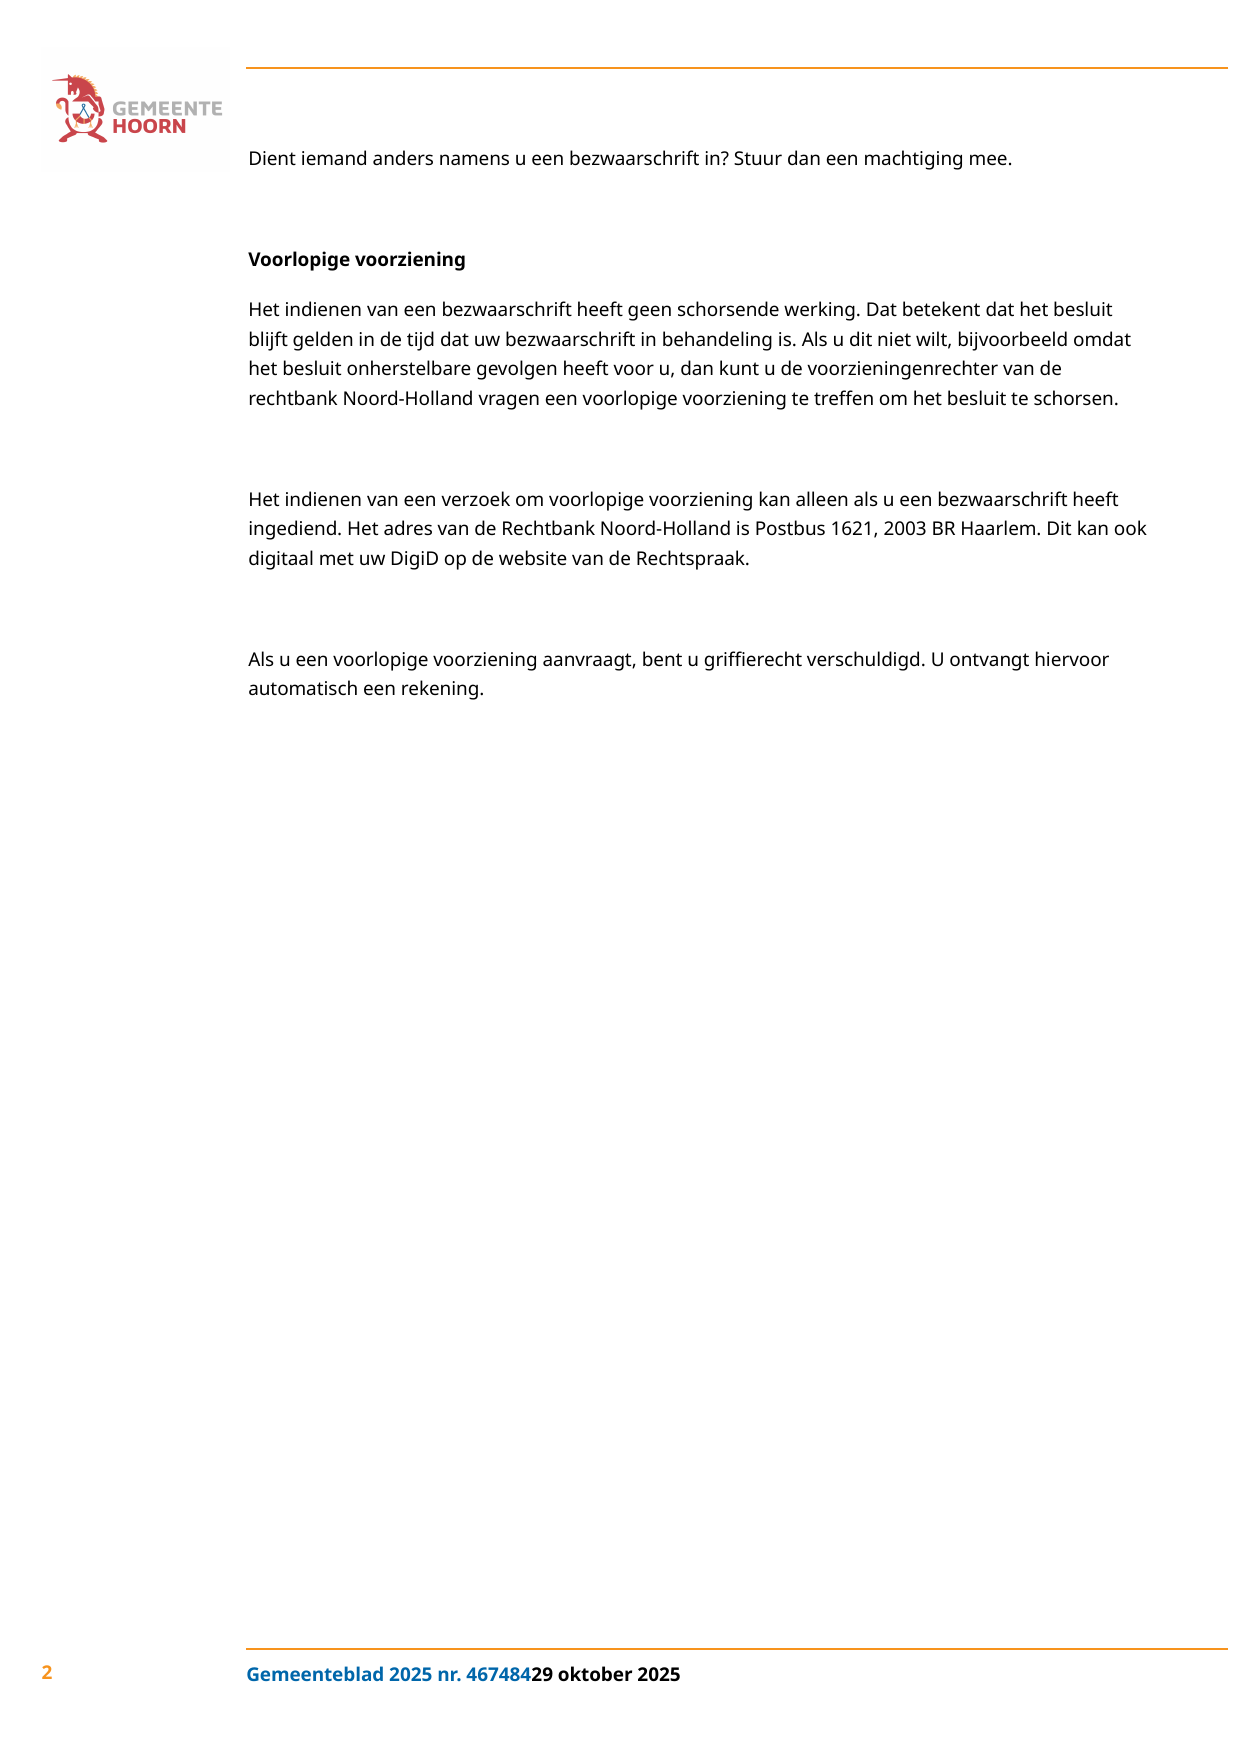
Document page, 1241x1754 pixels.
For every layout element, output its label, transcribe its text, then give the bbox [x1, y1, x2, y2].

text Dient iemand anders namens u een bezwaarschrift in? Stuur dan een machtiging mee. [248, 145, 1152, 171]
text Het indienen van een bezwaarschrift heeft geen schorsende werking. Dat betekent dat het besluit blijft gelden in de tijd dat uw bezwaarschrift in behandeling is. Als u dit niet wilt, bijvoorbeeld omdat het besluit onherstelbare gevolgen heeft voor u, dan kunt u de voorzieningenrechter van de rechtbank Noord-Holland vragen een voorlopige voorziening te treffen om het besluit te schorsen. [248, 296, 1152, 411]
text Als u een voorlopige voorziening aanvraagt, bent u griffierecht verschuldigd. U ontvangt hiervoor automatisch een rekening. [248, 646, 1152, 701]
picture [41, 47, 231, 172]
text Voorlopige voorziening [248, 246, 1152, 272]
text Het indienen van een verzoek om voorlopige voorziening kan alleen als u een bezwaarschrift heeft ingediend. Het adres van de Rechtbank Noord-Holland is Postbus 1621, 2003 BR Haarlem. Dit kan ook digitaal met uw DigiD op de website van de Rechtspraak. [248, 486, 1152, 571]
